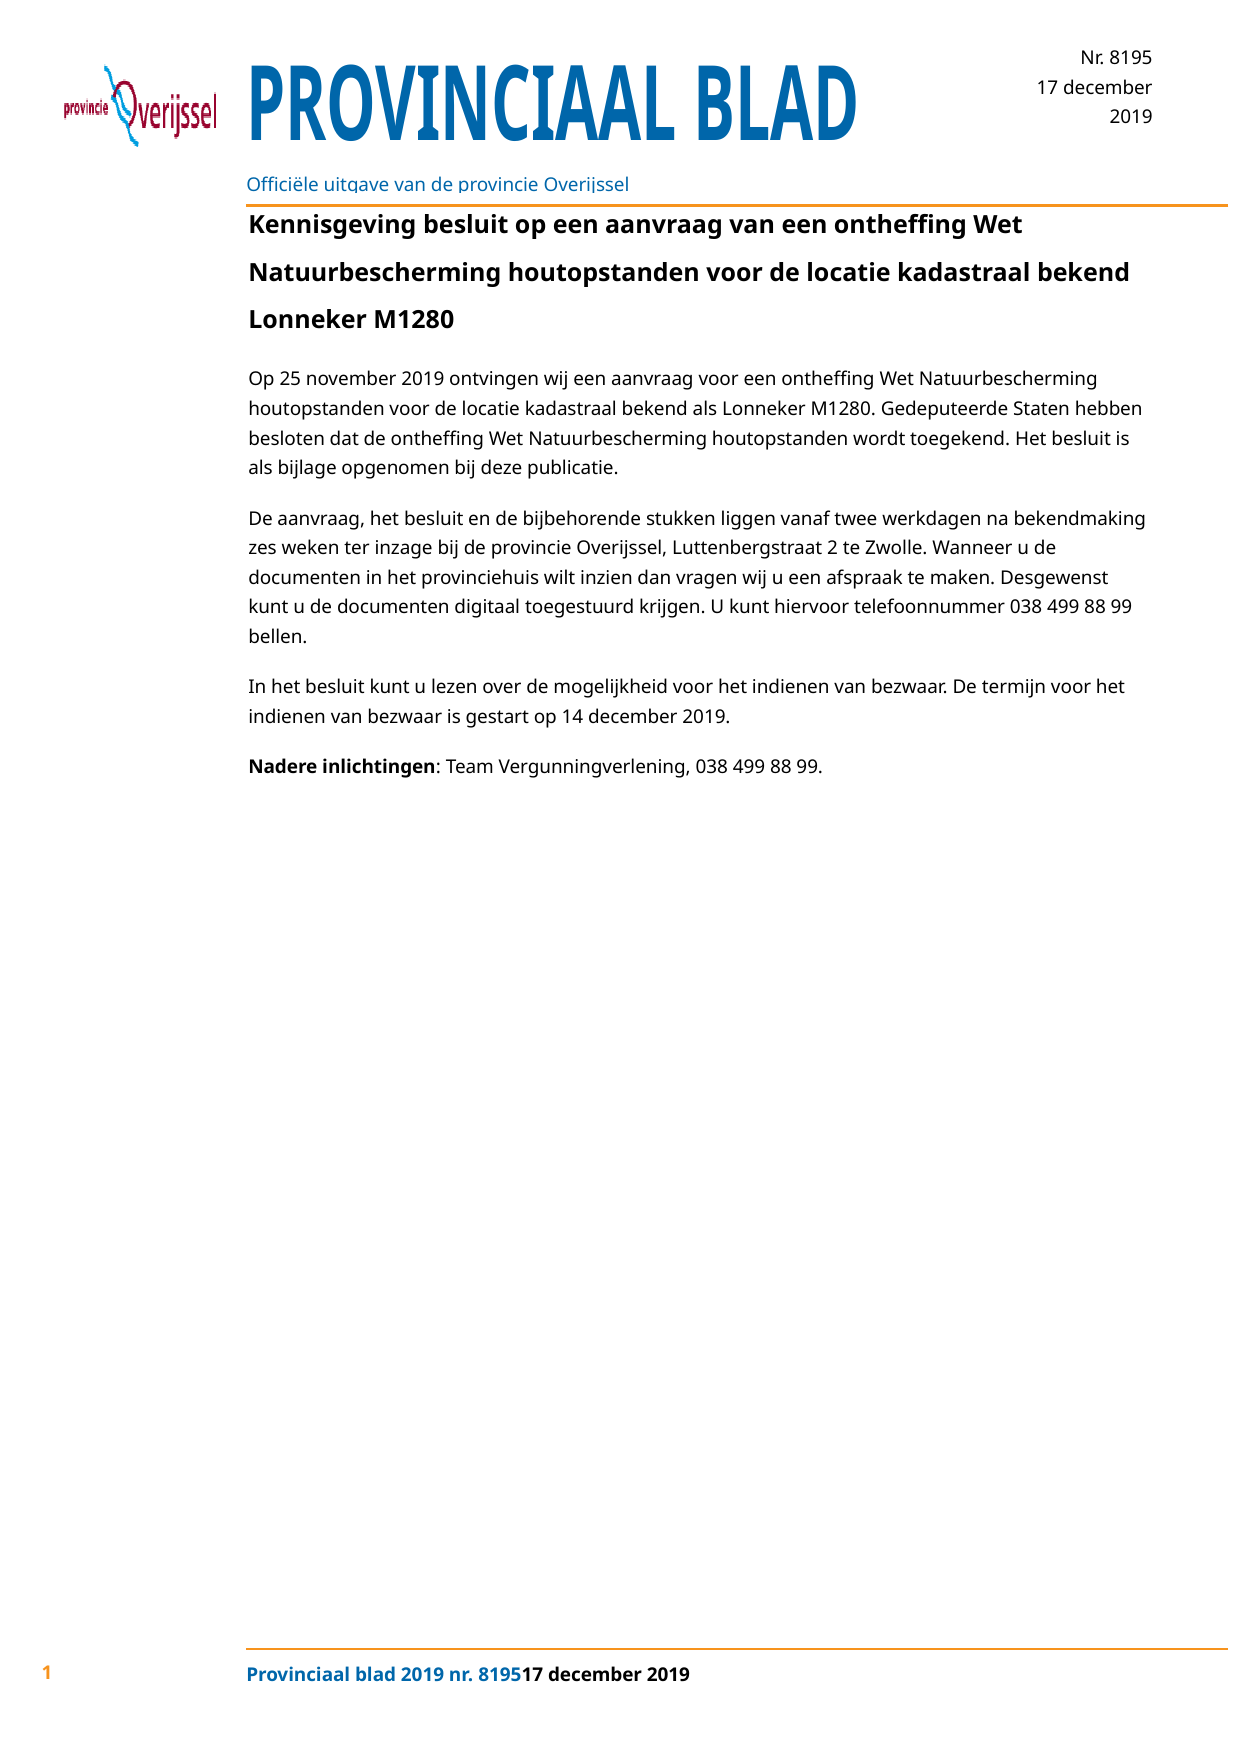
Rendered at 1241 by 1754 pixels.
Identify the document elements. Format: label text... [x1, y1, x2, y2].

picture [41, 47, 231, 172]
text Kennisgeving besluit op een aanvraag van een ontheffing Wet Natuurbescherming houtopstanden voor de locatie kadastraal bekend Lonneker M1280 [248, 207, 1152, 336]
text De aanvraag, het besluit en de bijbehorende stukken liggen vanaf twee werkdagen na bekendmaking zes weken ter inzage bij de provincie Overijssel, Luttenbergstraat 2 te Zwolle. Wanneer u de documenten in het provinciehuis wilt inzien dan vragen wij u een afspraak te maken. Desgewenst kunt u de documenten digitaal toegestuurd krijgen. U kunt hiervoor telefoonnummer 038 499 88 99 bellen. [248, 505, 1152, 649]
text Nadere inlichtingen: Team Vergunningverlening, 038 499 88 99. [248, 753, 1152, 779]
text Op 25 november 2019 ontvingen wij een aanvraag voor een ontheffing Wet Natuurbescherming houtopstanden voor de locatie kadastraal bekend als Lonneker M1280. Gedeputeerde Staten hebben besloten dat de ontheffing Wet Natuurbescherming houtopstanden wordt toegekend. Het besluit is als bijlage opgenomen bij deze publicatie. [248, 366, 1152, 480]
text In het besluit kunt u lezen over de mogelijkheid voor het indienen van bezwaar. De termijn voor het indienen van bezwaar is gestart op 14 december 2019. [248, 673, 1152, 729]
